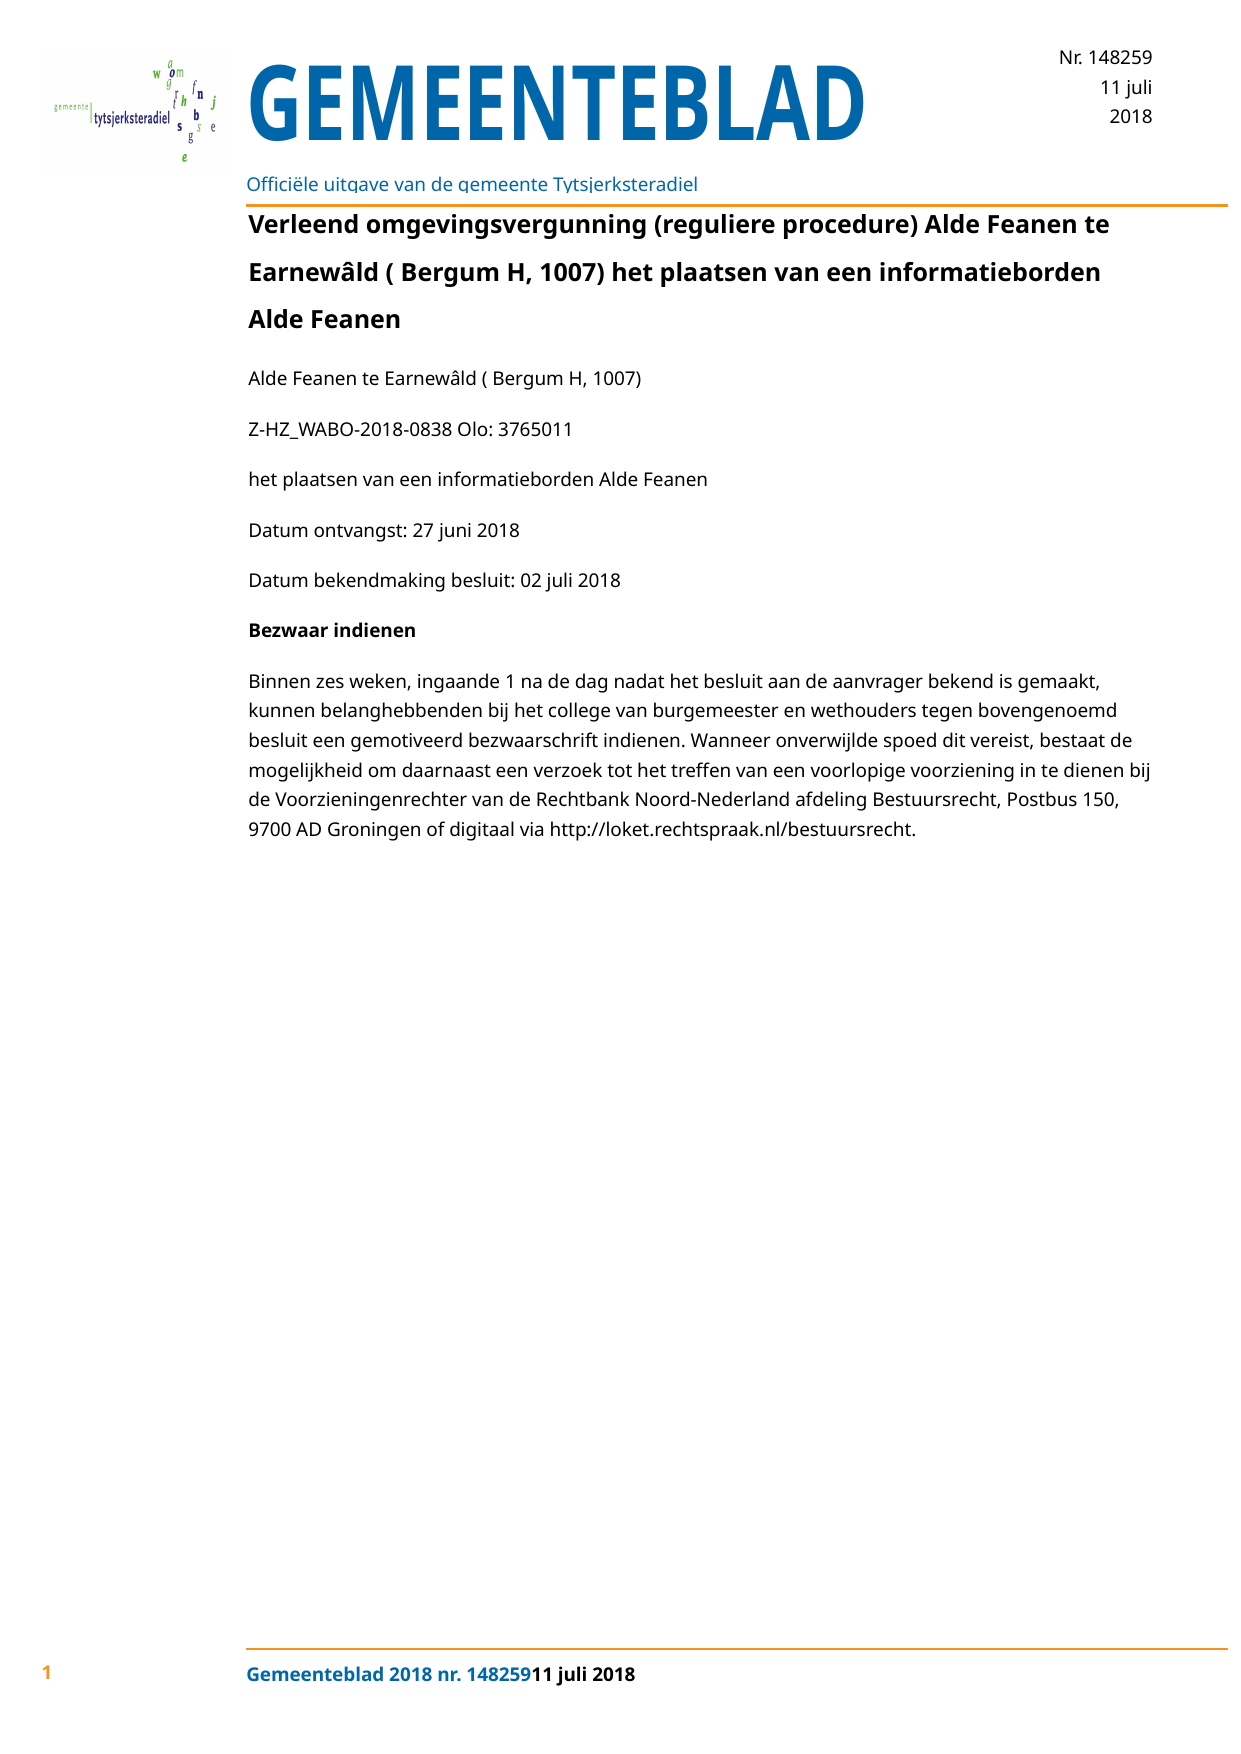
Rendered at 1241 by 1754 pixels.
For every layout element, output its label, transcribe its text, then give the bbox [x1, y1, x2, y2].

text Alde Feanen te Earnewâld ( Bergum H, 1007) [248, 366, 1152, 391]
text Datum ontvangst: 27 juni 2018 [248, 517, 1152, 542]
picture [41, 47, 231, 172]
text Z-HZ_WABO-2018-0838 Olo: 3765011 [248, 416, 1152, 442]
text Binnen zes weken, ingaande 1 na de dag nadat het besluit aan de aanvrager bekend is gemaakt, kunnen belanghebbenden bij het college van burgemeester en wethouders tegen bovengenoemd besluit een gemotiveerd bezwaarschrift indienen. Wanneer onverwijlde spoed dit vereist, bestaat de mogelijkheid om daarnaast een verzoek tot het treffen van een voorlopige voorziening in te dienen bij de Voorzieningenrechter van de Rechtbank Noord-Nederland afdeling Bestuursrecht, Postbus 150, 9700 AD Groningen of digitaal via http://loket.rechtspraak.nl/bestuursrecht. [248, 668, 1152, 842]
text Bezwaar indienen [248, 618, 1152, 643]
text het plaatsen van een informatieborden Alde Feanen [248, 466, 1152, 492]
text Datum bekendmaking besluit: 02 juli 2018 [248, 567, 1152, 593]
text Verleend omgevingsvergunning (reguliere procedure) Alde Feanen te Earnewâld ( Bergum H, 1007) het plaatsen van een informatieborden Alde Feanen [248, 207, 1152, 336]
